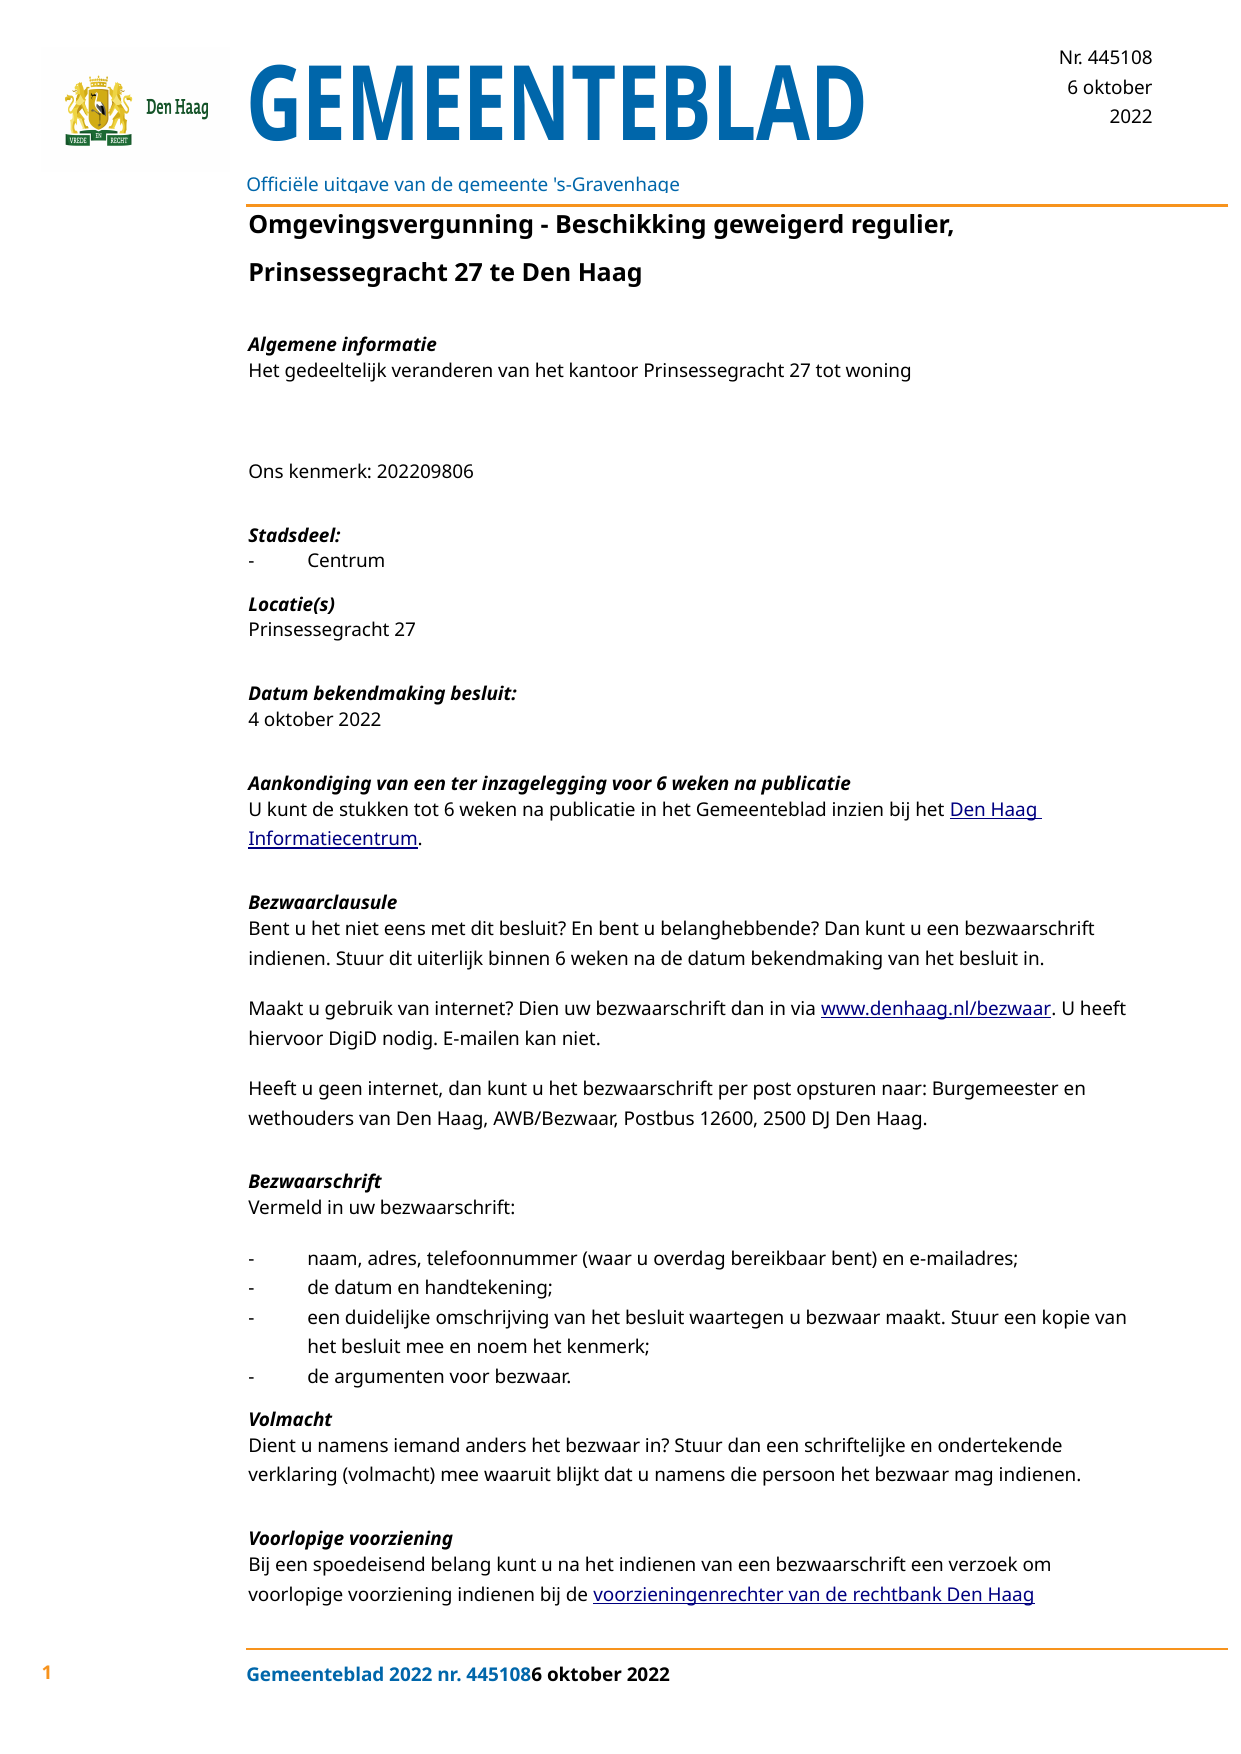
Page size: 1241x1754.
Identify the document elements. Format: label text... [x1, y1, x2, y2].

text Bij een spoedeisend belang kunt u na het indienen van een bezwaarschrift een verzoek om voorlopige voorziening indienen bij de voorzieningenrechter van de rechtbank Den Haag [248, 1551, 1152, 1607]
text Vermeld in uw bezwaarschrift: [248, 1194, 1152, 1220]
text Dient u namens iemand anders het bezwaar in? Stuur dan een schriftelijke en ondertekende verklaring (volmacht) mee waaruit blijkt dat u namens die persoon het bezwaar mag indienen. [248, 1432, 1152, 1487]
text U kunt de stukken tot 6 weken na publicatie in het Gemeenteblad inzien bij het Den Haag Informatiecentrum. [248, 796, 1152, 851]
text Datum bekendmaking besluit: [248, 681, 1152, 706]
text Volmacht [248, 1406, 1152, 1432]
text Bezwaarclausule [248, 889, 1152, 915]
text Heeft u geen internet, dan kunt u het bezwaarschrift per post opsturen naar: Burgemeester en wethouders van Den Haag, AWB/Bezwaar, Postbus 12600, 2500 DJ Den Haag. [248, 1075, 1152, 1131]
text Algemene informatie [248, 331, 1152, 357]
text Prinsessegracht 27 [248, 617, 1152, 642]
text 4 oktober 2022 [248, 706, 1152, 732]
list naam, adres, telefoonnummer (waar u overdag bereikbaar bent) en e-mailadres; [248, 1245, 1152, 1271]
text Ons kenmerk: 202209806 [248, 458, 1152, 484]
list een duidelijke omschrijving van het besluit waartegen u bezwaar maakt. Stuur een kopie van het besluit mee en noem het kenmerk; [248, 1304, 1152, 1359]
text Locatie(s) [248, 591, 1152, 617]
text Bezwaarschrift [248, 1169, 1152, 1194]
list de datum en handtekening; [248, 1274, 1152, 1300]
text Voorlopige voorziening [248, 1526, 1152, 1551]
text Stadsdeel: [248, 522, 1152, 548]
text Omgevingsvergunning - Beschikking geweigerd regulier, Prinsessegracht 27 te Den Haag [248, 207, 1152, 288]
list Centrum [248, 548, 1152, 573]
text Bent u het niet eens met dit besluit? En bent u belanghebbende? Dan kunt u een bezwaarschrift indienen. Stuur dit uiterlijk binnen 6 weken na de datum bekendmaking van het besluit in. [248, 915, 1152, 971]
picture [41, 47, 231, 172]
text Maakt u gebruik van internet? Dien uw bezwaarschrift dan in via www.denhaag.nl/bezwaar. U heeft hiervoor DigiD nodig. E-mailen kan niet. [248, 995, 1152, 1051]
text Aankondiging van een ter inzagelegging voor 6 weken na publicatie [248, 770, 1152, 796]
list de argumenten voor bezwaar. [248, 1363, 1152, 1389]
text Het gedeeltelijk veranderen van het kantoor Prinsessegracht 27 tot woning [248, 357, 1152, 383]
